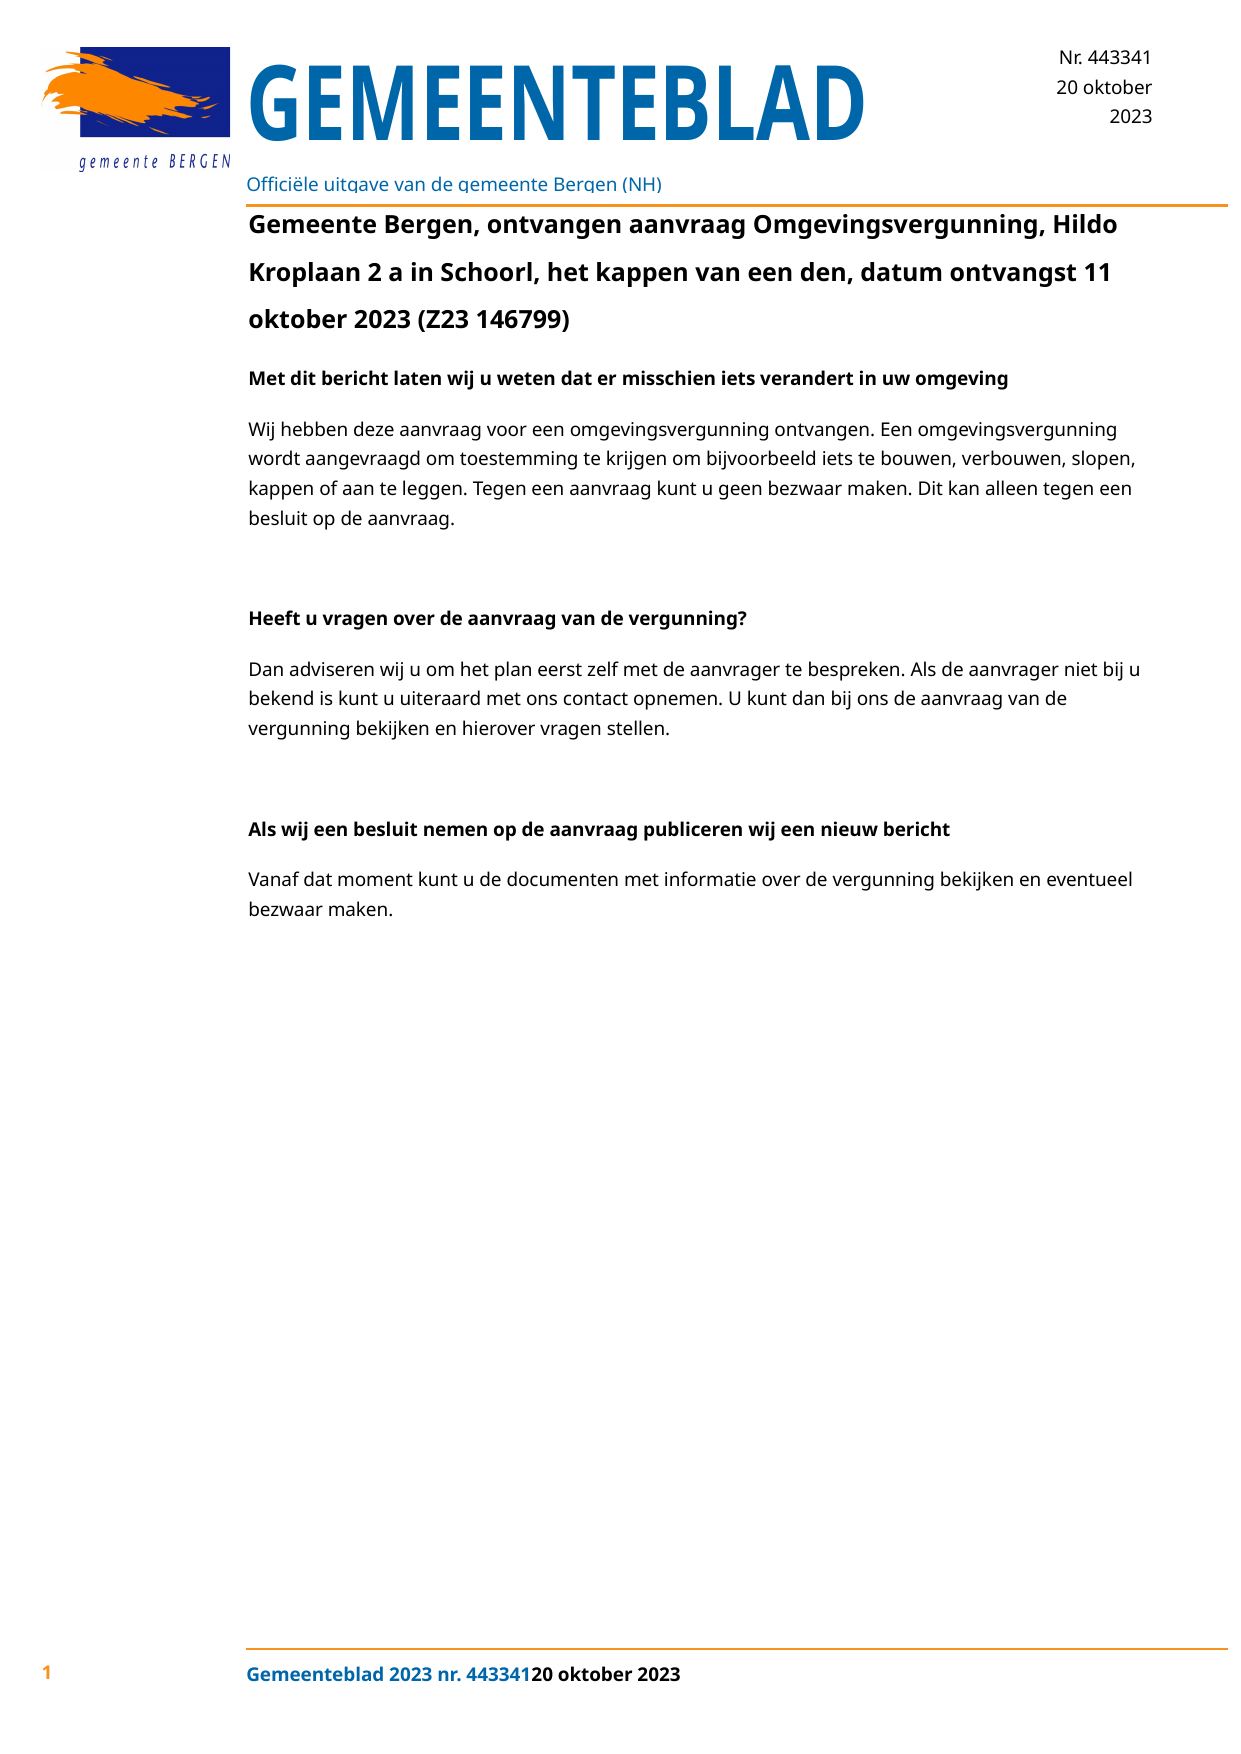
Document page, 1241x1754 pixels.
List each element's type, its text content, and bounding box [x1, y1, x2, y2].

text Met dit bericht laten wij u weten dat er misschien iets verandert in uw omgeving [248, 366, 1152, 391]
text Dan adviseren wij u om het plan eerst zelf met de aanvrager te bespreken. Als de aanvrager niet bij u bekend is kunt u uiteraard met ons contact opnemen. U kunt dan bij ons de aanvraag van de vergunning bekijken en hierover vragen stellen. [248, 656, 1152, 741]
text Wij hebben deze aanvraag voor een omgevingsvergunning ontvangen. Een omgevingsvergunning wordt aangevraagd om toestemming te krijgen om bijvoorbeeld iets te bouwen, verbouwen, slopen, kappen of aan te leggen. Tegen een aanvraag kunt u geen bezwaar maken. Dit kan alleen tegen een besluit op de aanvraag. [248, 416, 1152, 530]
text Vanaf dat moment kunt u de documenten met informatie over de vergunning bekijken en eventueel bezwaar maken. [248, 866, 1152, 922]
picture [41, 47, 231, 172]
text Gemeente Bergen, ontvangen aanvraag Omgevingsvergunning, Hildo Kroplaan 2 a in Schoorl, het kappen van een den, datum ontvangst 11 oktober 2023 (Z23 146799) [248, 207, 1152, 336]
text Heeft u vragen over de aanvraag van de vergunning? [248, 606, 1152, 631]
text Als wij een besluit nemen op de aanvraag publiceren wij een nieuw bericht [248, 816, 1152, 842]
